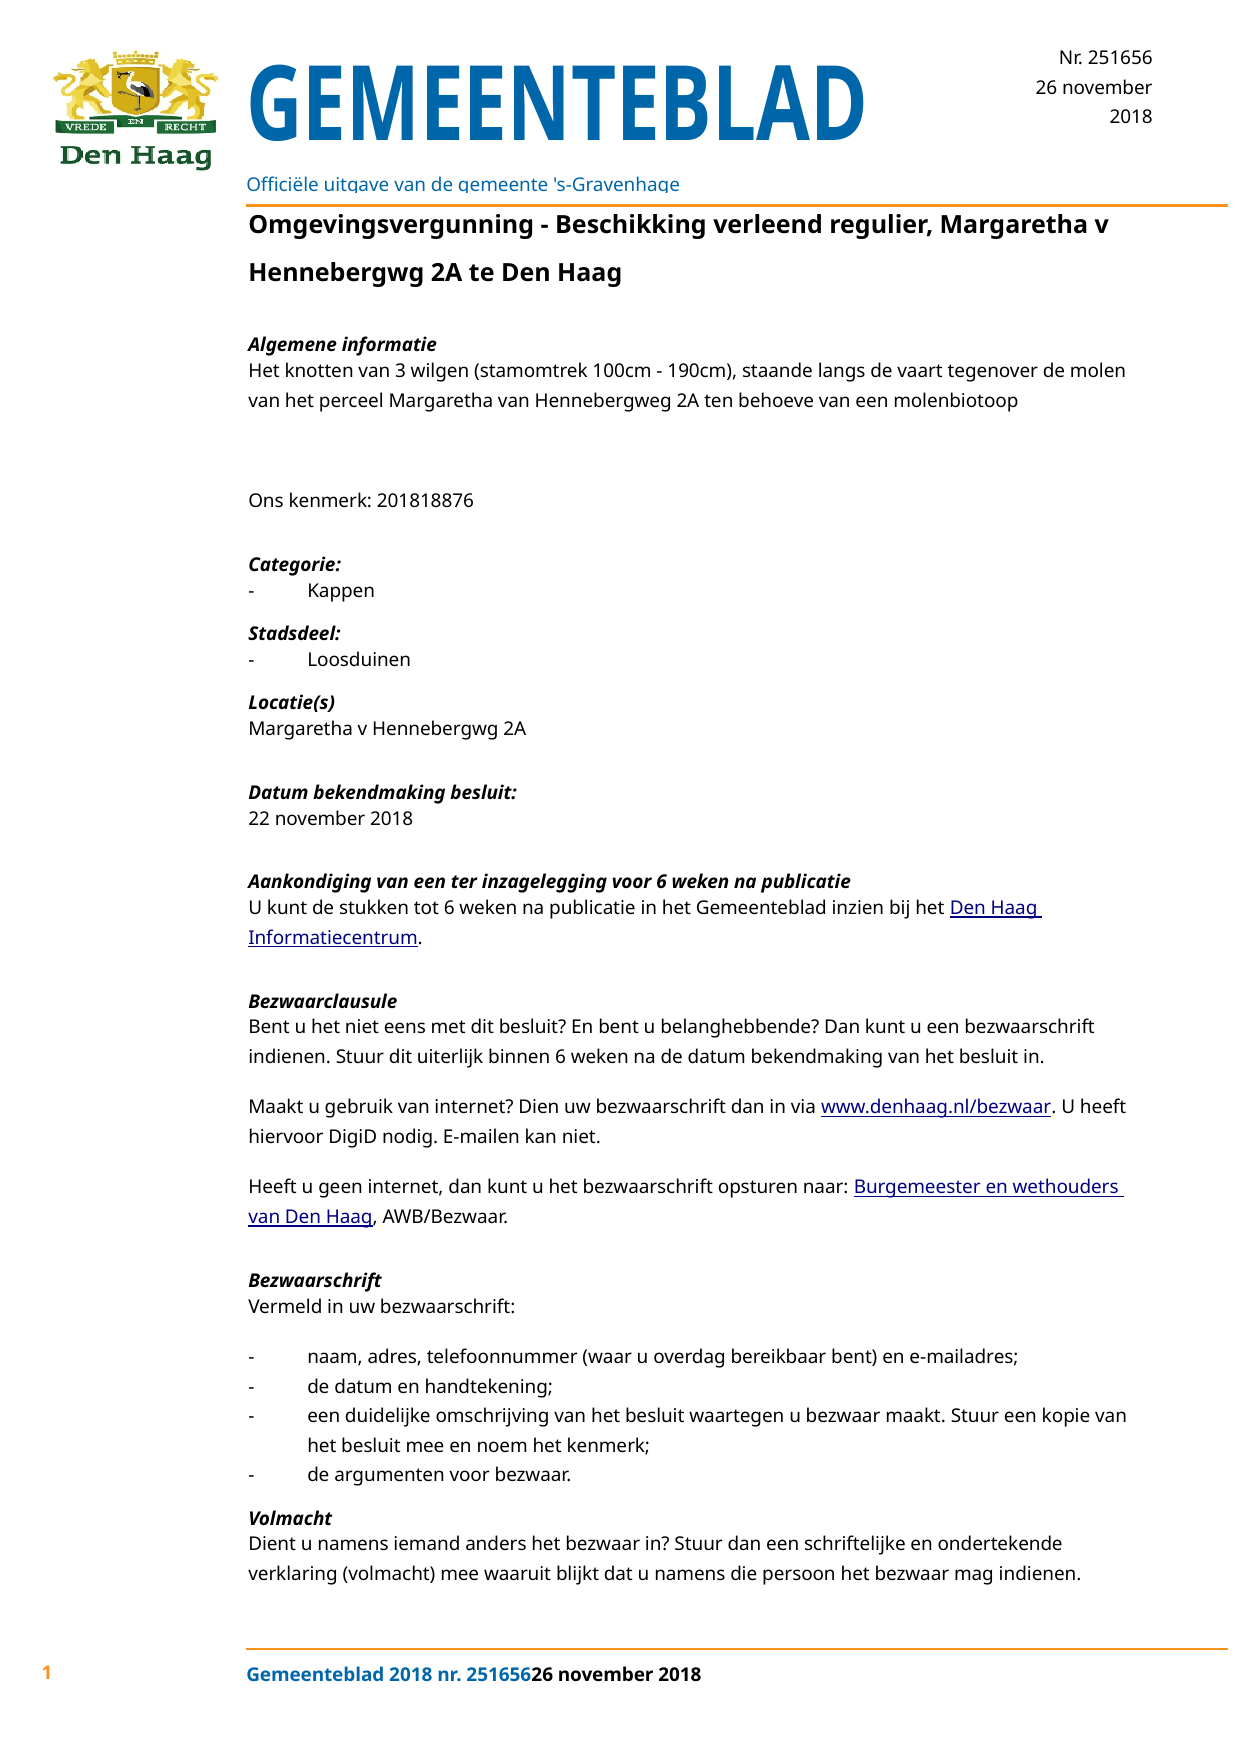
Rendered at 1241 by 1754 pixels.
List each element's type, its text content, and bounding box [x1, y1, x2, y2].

text Omgevingsvergunning - Beschikking verleend regulier, Margaretha v Hennebergwg 2A te Den Haag [248, 207, 1152, 288]
list naam, adres, telefoonnummer (waar u overdag bereikbaar bent) en e-mailadres; [248, 1343, 1152, 1369]
list Loosduinen [248, 646, 1152, 672]
text Stadsdeel: [248, 620, 1152, 646]
text Bezwaarschrift [248, 1267, 1152, 1293]
text Bent u het niet eens met dit besluit? En bent u belanghebbende? Dan kunt u een bezwaarschrift indienen. Stuur dit uiterlijk binnen 6 weken na de datum bekendmaking van het besluit in. [248, 1014, 1152, 1069]
text Datum bekendmaking besluit: [248, 779, 1152, 805]
text 22 november 2018 [248, 805, 1152, 830]
text Het knotten van 3 wilgen (stamomtrek 100cm - 190cm), staande langs de vaart tegenover de molen van het perceel Margaretha van Hennebergweg 2A ten behoeve van een molenbiotoop [248, 357, 1152, 412]
text Locatie(s) [248, 689, 1152, 715]
text Heeft u geen internet, dan kunt u het bezwaarschrift opsturen naar: Burgemeester en wethouders van Den Haag, AWB/Bezwaar. [248, 1174, 1152, 1229]
text Categorie: [248, 552, 1152, 577]
text Dient u namens iemand anders het bezwaar in? Stuur dan een schriftelijke en ondertekende verklaring (volmacht) mee waaruit blijkt dat u namens die persoon het bezwaar mag indienen. [248, 1531, 1152, 1586]
text U kunt de stukken tot 6 weken na publicatie in het Gemeenteblad inzien bij het Den Haag Informatiecentrum. [248, 894, 1152, 950]
text Ons kenmerk: 201818876 [248, 488, 1152, 513]
picture [41, 47, 231, 172]
text Maakt u gebruik van internet? Dien uw bezwaarschrift dan in via www.denhaag.nl/bezwaar. U heeft hiervoor DigiD nodig. E-mailen kan niet. [248, 1094, 1152, 1149]
list Kappen [248, 577, 1152, 603]
list een duidelijke omschrijving van het besluit waartegen u bezwaar maakt. Stuur een kopie van het besluit mee en noem het kenmerk; [248, 1402, 1152, 1458]
list de datum en handtekening; [248, 1373, 1152, 1399]
text Aankondiging van een ter inzagelegging voor 6 weken na publicatie [248, 869, 1152, 894]
text Algemene informatie [248, 331, 1152, 357]
text Vermeld in uw bezwaarschrift: [248, 1293, 1152, 1319]
text Margaretha v Hennebergwg 2A [248, 715, 1152, 741]
list de argumenten voor bezwaar. [248, 1462, 1152, 1487]
text Volmacht [248, 1505, 1152, 1531]
text Bezwaarclausule [248, 988, 1152, 1014]
